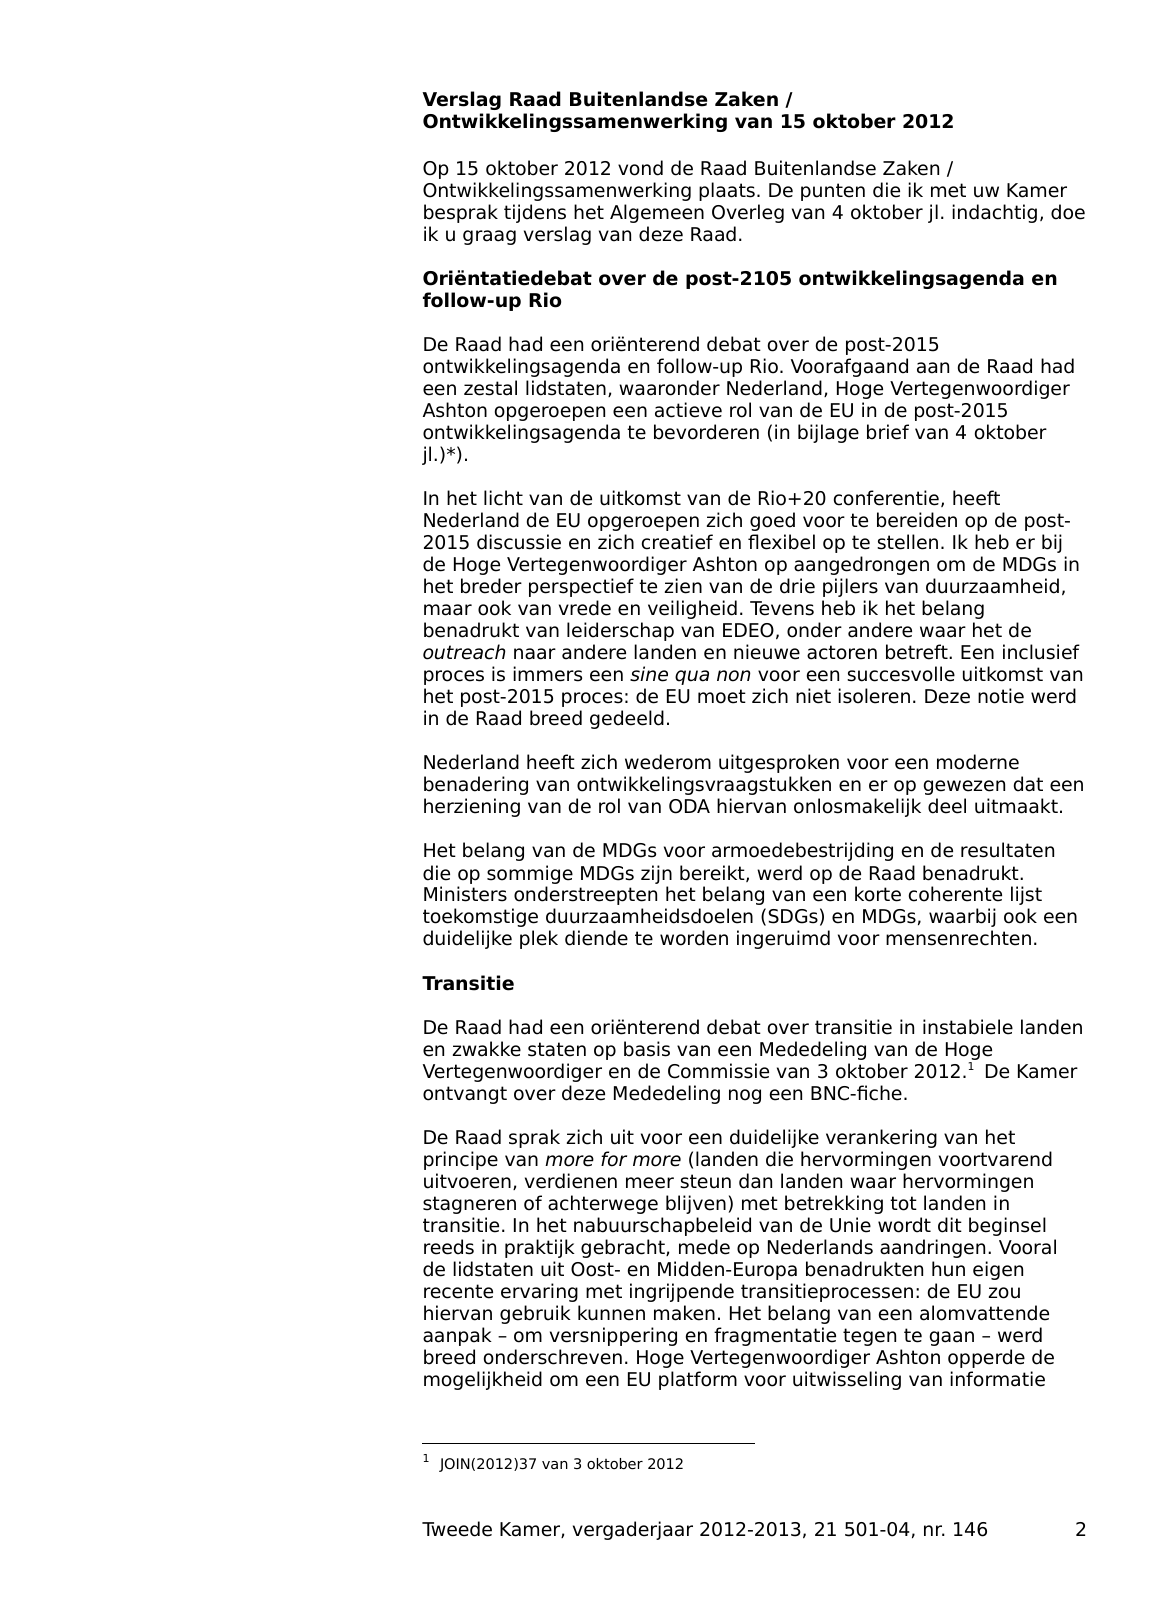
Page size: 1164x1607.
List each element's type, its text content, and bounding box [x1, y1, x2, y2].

text De Raad had een oriënterend debat over de post-2015 ontwikkelingsagenda en follow-up Rio. Voorafgaand aan de Raad had een zestal lidstaten, waaronder Nederland, Hoge Vertegenwoordiger Ashton opgeroepen een actieve rol van de EU in de post-2015 ontwikkelingsagenda te bevorderen (in bijlage brief van 4 oktober jl.)*). [422, 334, 1087, 466]
text De Raad had een oriënterend debat over transitie in instabiele landen en zwakke staten op basis van een Mededeling van de Hoge Vertegenwoordiger en de Commissie van 3 oktober 2012. De Kamer ontvangt over deze Mededeling nog een BNC-fiche. [422, 1017, 1087, 1104]
text De Raad sprak zich uit voor een duidelijke verankering van het principe van more for more (landen die hervormingen voortvarend uitvoeren, verdienen meer steun dan landen waar hervormingen stagneren of achterwege blijven) met betrekking tot landen in transitie. In het nabuurschapbeleid van de Unie wordt dit beginsel reeds in praktijk gebracht, mede op Nederlands aandringen. Vooral de lidstaten uit Oost- en Midden-Europa benadrukten hun eigen recente ervaring met ingrijpende transitieprocessen: de EU zou hiervan gebruik kunnen maken. Het belang van een alomvattende aanpak – om versnippering en fragmentatie tegen te gaan – werd breed onderschreven. Hoge Vertegenwoordiger Ashton opperde de mogelijkheid om een EU platform voor uitwisseling van informatie [422, 1127, 1087, 1391]
subtitle Oriëntatiedebat over de post-2105 ontwikkelingsagenda en follow-up Rio [422, 268, 1087, 312]
subtitle Verslag Raad Buitenlandse Zaken / Ontwikkelingssamenwerking van 15 oktober 2012 [422, 89, 1087, 133]
text JOIN(2012)37 van 3 oktober 2012 [422, 1452, 1087, 1474]
subtitle Transitie [422, 972, 1087, 994]
text In het licht van de uitkomst van de Rio+20 conferentie, heeft Nederland de EU opgeroepen zich goed voor te bereiden op de post-2015 discussie en zich creatief en flexibel op te stellen. Ik heb er bij de Hoge Vertegenwoordiger Ashton op aangedrongen om de MDGs in het breder perspectief te zien van de drie pijlers van duurzaamheid, maar ook van vrede en veiligheid. Tevens heb ik het belang benadrukt van leiderschap van EDEO, onder andere waar het de outreach naar andere landen en nieuwe actoren betreft. Een inclusief proces is immers een sine qua non voor een succesvolle uitkomst van het post-2015 proces: de EU moet zich niet isoleren. Deze notie werd in de Raad breed gedeeld. [422, 488, 1087, 730]
text Het belang van de MDGs voor armoedebestrijding en de resultaten die op sommige MDGs zijn bereikt, werd op de Raad benadrukt. Ministers onderstreepten het belang van een korte coherente lijst toekomstige duurzaamheidsdoelen (SDGs) en MDGs, waarbij ook een duidelijke plek diende te worden ingeruimd voor mensenrechten. [422, 840, 1087, 950]
text Nederland heeft zich wederom uitgesproken voor een moderne benadering van ontwikkelingsvraagstukken en er op gewezen dat een herziening van de rol van ODA hiervan onlosmakelijk deel uitmaakt. [422, 752, 1087, 818]
text Op 15 oktober 2012 vond de Raad Buitenlandse Zaken / Ontwikkelingssamenwerking plaats. De punten die ik met uw Kamer besprak tijdens het Algemeen Overleg van 4 oktober jl. indachtig, doe ik u graag verslag van deze Raad. [422, 158, 1087, 246]
